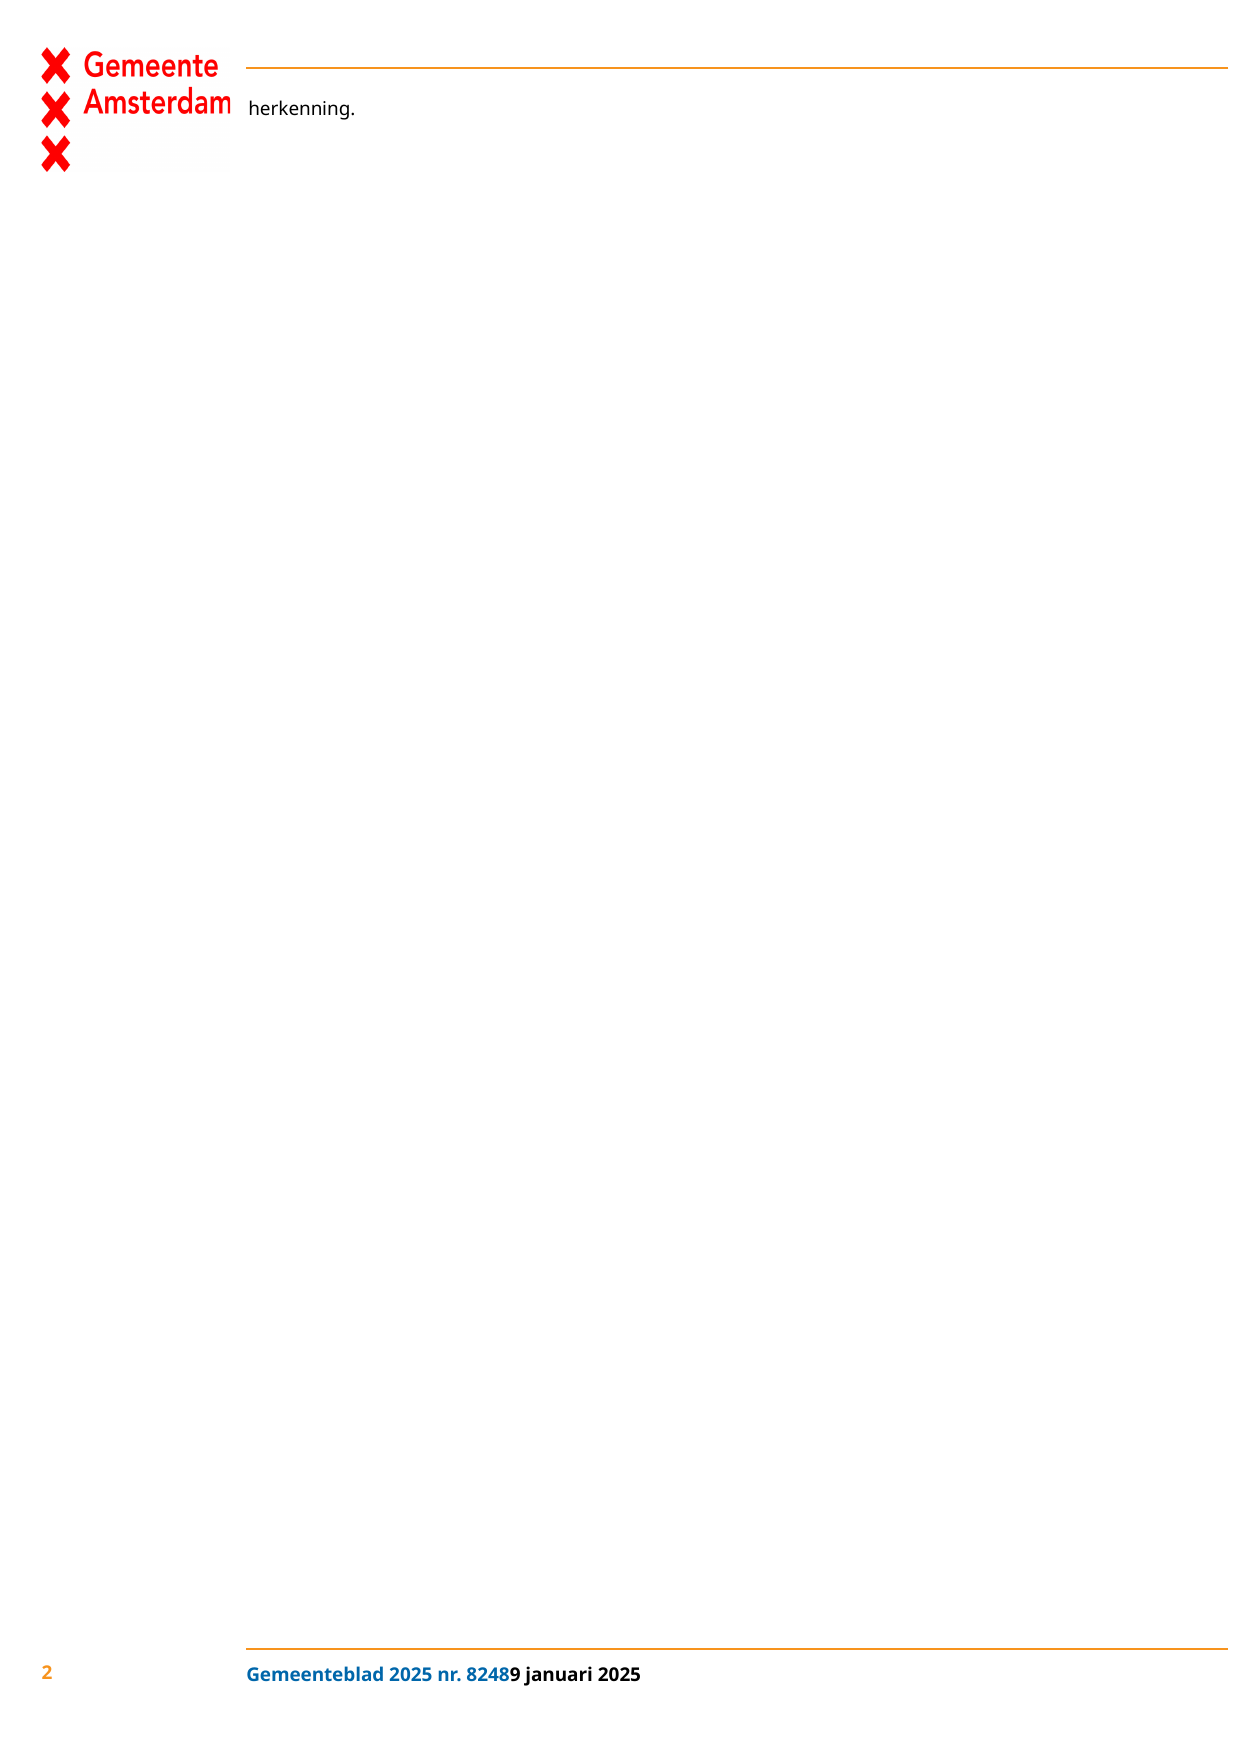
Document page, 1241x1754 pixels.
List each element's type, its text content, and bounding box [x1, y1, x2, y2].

text herkenning. [248, 95, 1152, 121]
picture [41, 47, 231, 172]
